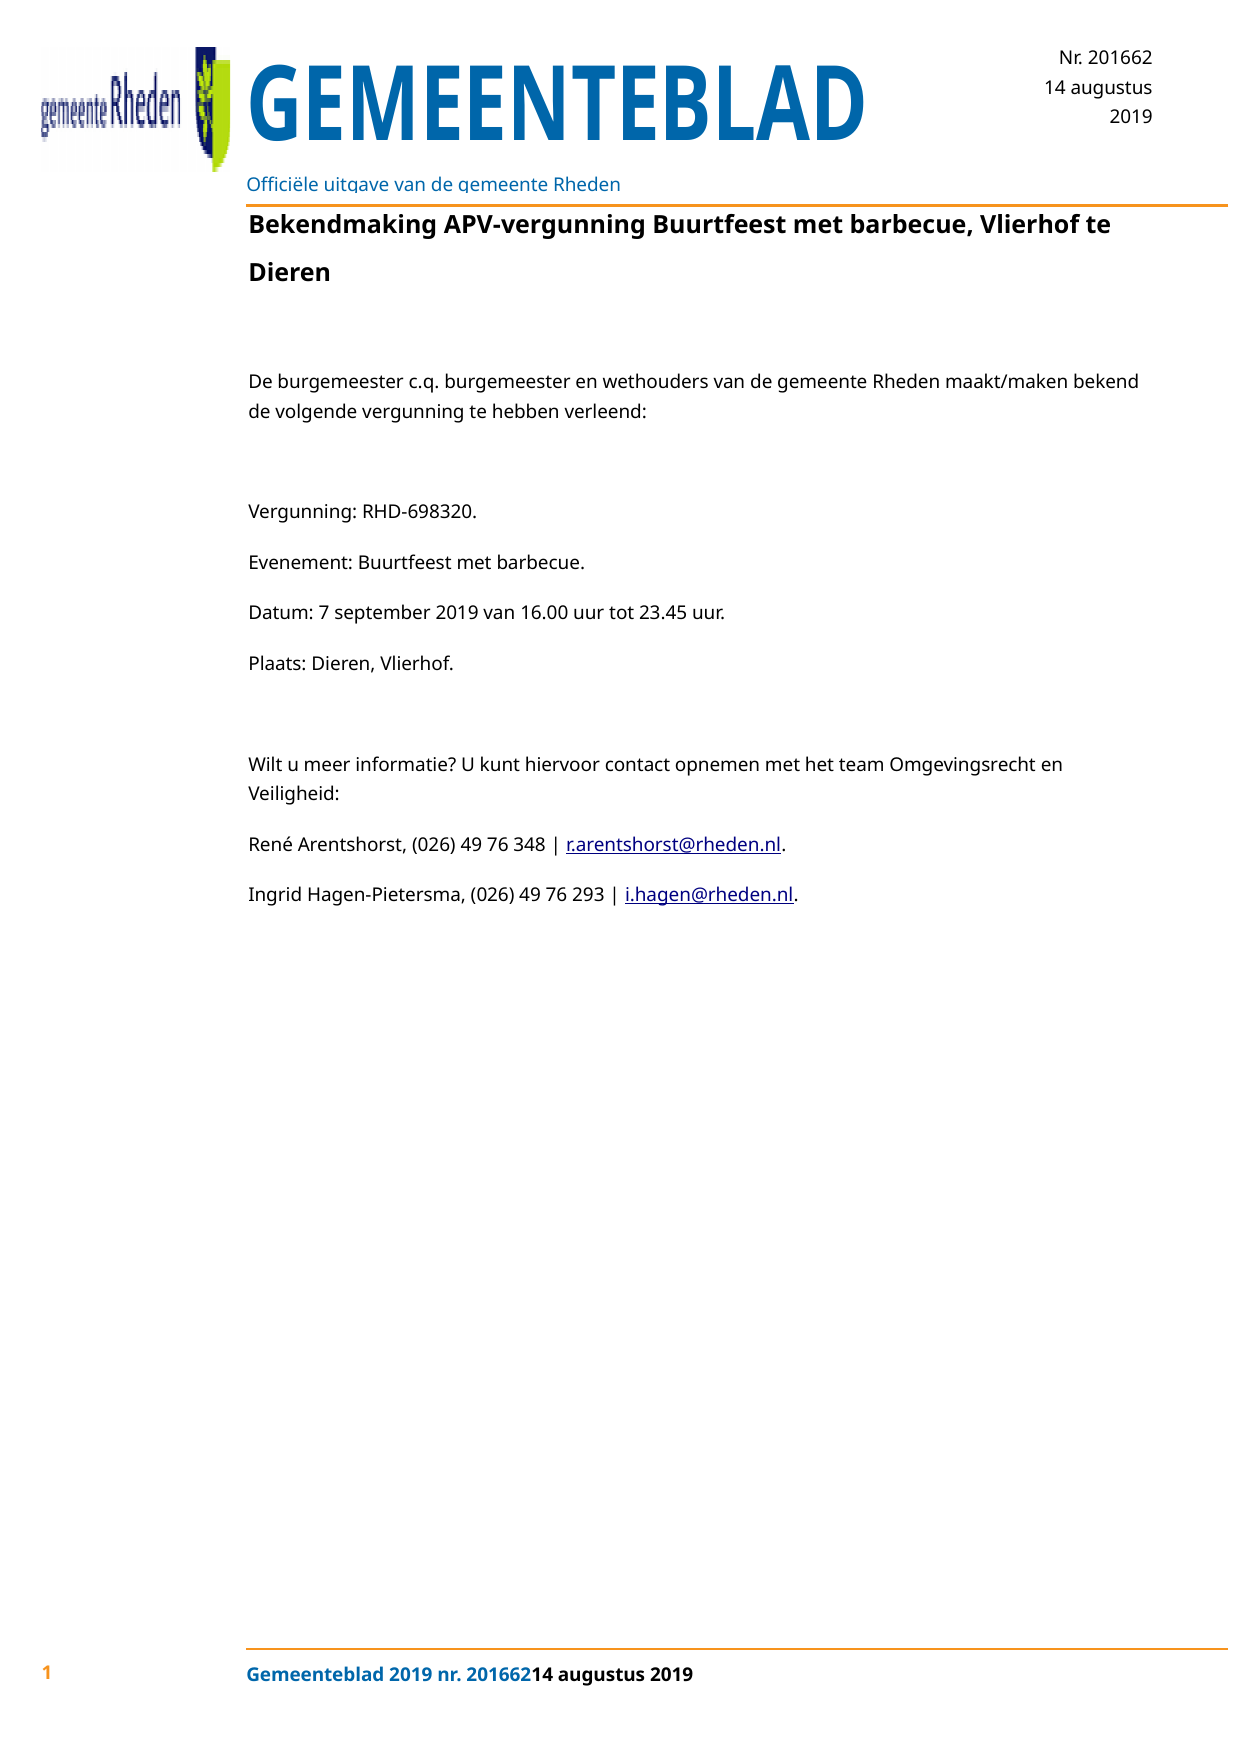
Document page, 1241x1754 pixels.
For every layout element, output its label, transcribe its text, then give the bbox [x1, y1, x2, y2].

text Datum: 7 september 2019 van 16.00 uur tot 23.45 uur. [248, 599, 1152, 625]
text Ingrid Hagen-Pietersma, (026) 49 76 293 | i.hagen@rheden.nl. [248, 881, 1152, 907]
text Plaats: Dieren, Vlierhof. [248, 650, 1152, 676]
text Wilt u meer informatie? U kunt hiervoor contact opnemen met het team Omgevingsrecht en Veiligheid: [248, 751, 1152, 806]
text Evenement: Buurtfeest met barbecue. [248, 549, 1152, 575]
picture [41, 47, 231, 172]
text René Arentshorst, (026) 49 76 348 | r.arentshorst@rheden.nl. [248, 831, 1152, 857]
text Bekendmaking APV-vergunning Buurtfeest met barbecue, Vlierhof te Dieren [248, 207, 1152, 288]
text De burgemeester c.q. burgemeester en wethouders van de gemeente Rheden maakt/maken bekend de volgende vergunning te hebben verleend: [248, 368, 1152, 424]
text Vergunning: RHD-698320. [248, 499, 1152, 524]
